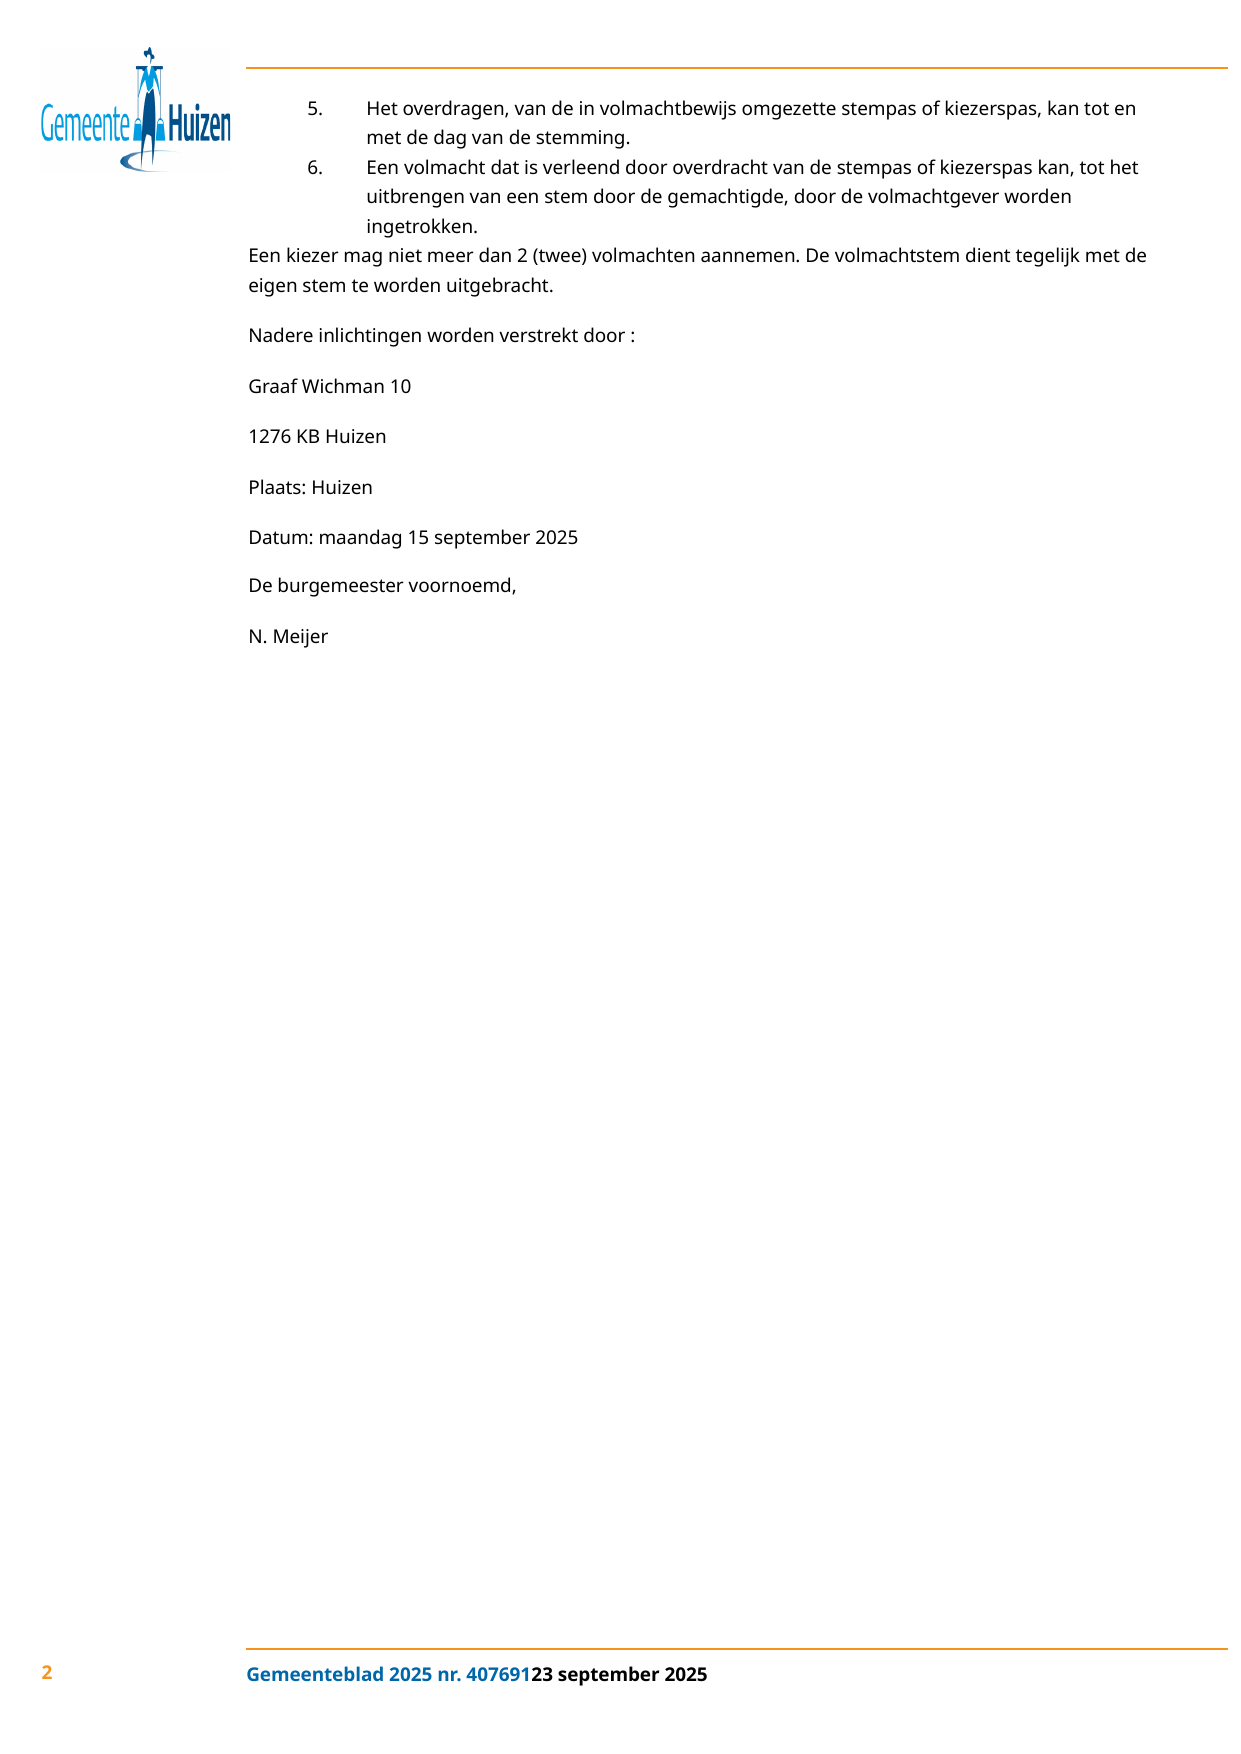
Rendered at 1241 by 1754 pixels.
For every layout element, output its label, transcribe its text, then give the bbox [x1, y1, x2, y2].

text Graaf Wichman 10 [248, 373, 1152, 399]
text Nadere inlichtingen worden verstrekt door : [248, 323, 1152, 348]
list Het overdragen, van de in volmachtbewijs omgezette stempas of kiezerspas, kan tot en met de dag van de stemming. [307, 95, 1152, 150]
text De burgemeester voornoemd, [248, 572, 1152, 598]
text N. Meijer [248, 624, 1152, 649]
text Plaats: Huizen [248, 474, 1152, 500]
picture [41, 47, 231, 172]
text 1276 KB Huizen [248, 423, 1152, 449]
list Een volmacht dat is verleend door overdracht van de stempas of kiezerspas kan, tot het uitbrengen van een stem door de gemachtigde, door de volmachtgever worden ingetrokken. [307, 154, 1152, 239]
text Datum: maandag 15 september 2025 [248, 524, 1152, 550]
text Een kiezer mag niet meer dan 2 (twee) volmachten aannemen. De volmachtstem dient tegelijk met de eigen stem te worden uitgebracht. [248, 243, 1152, 298]
